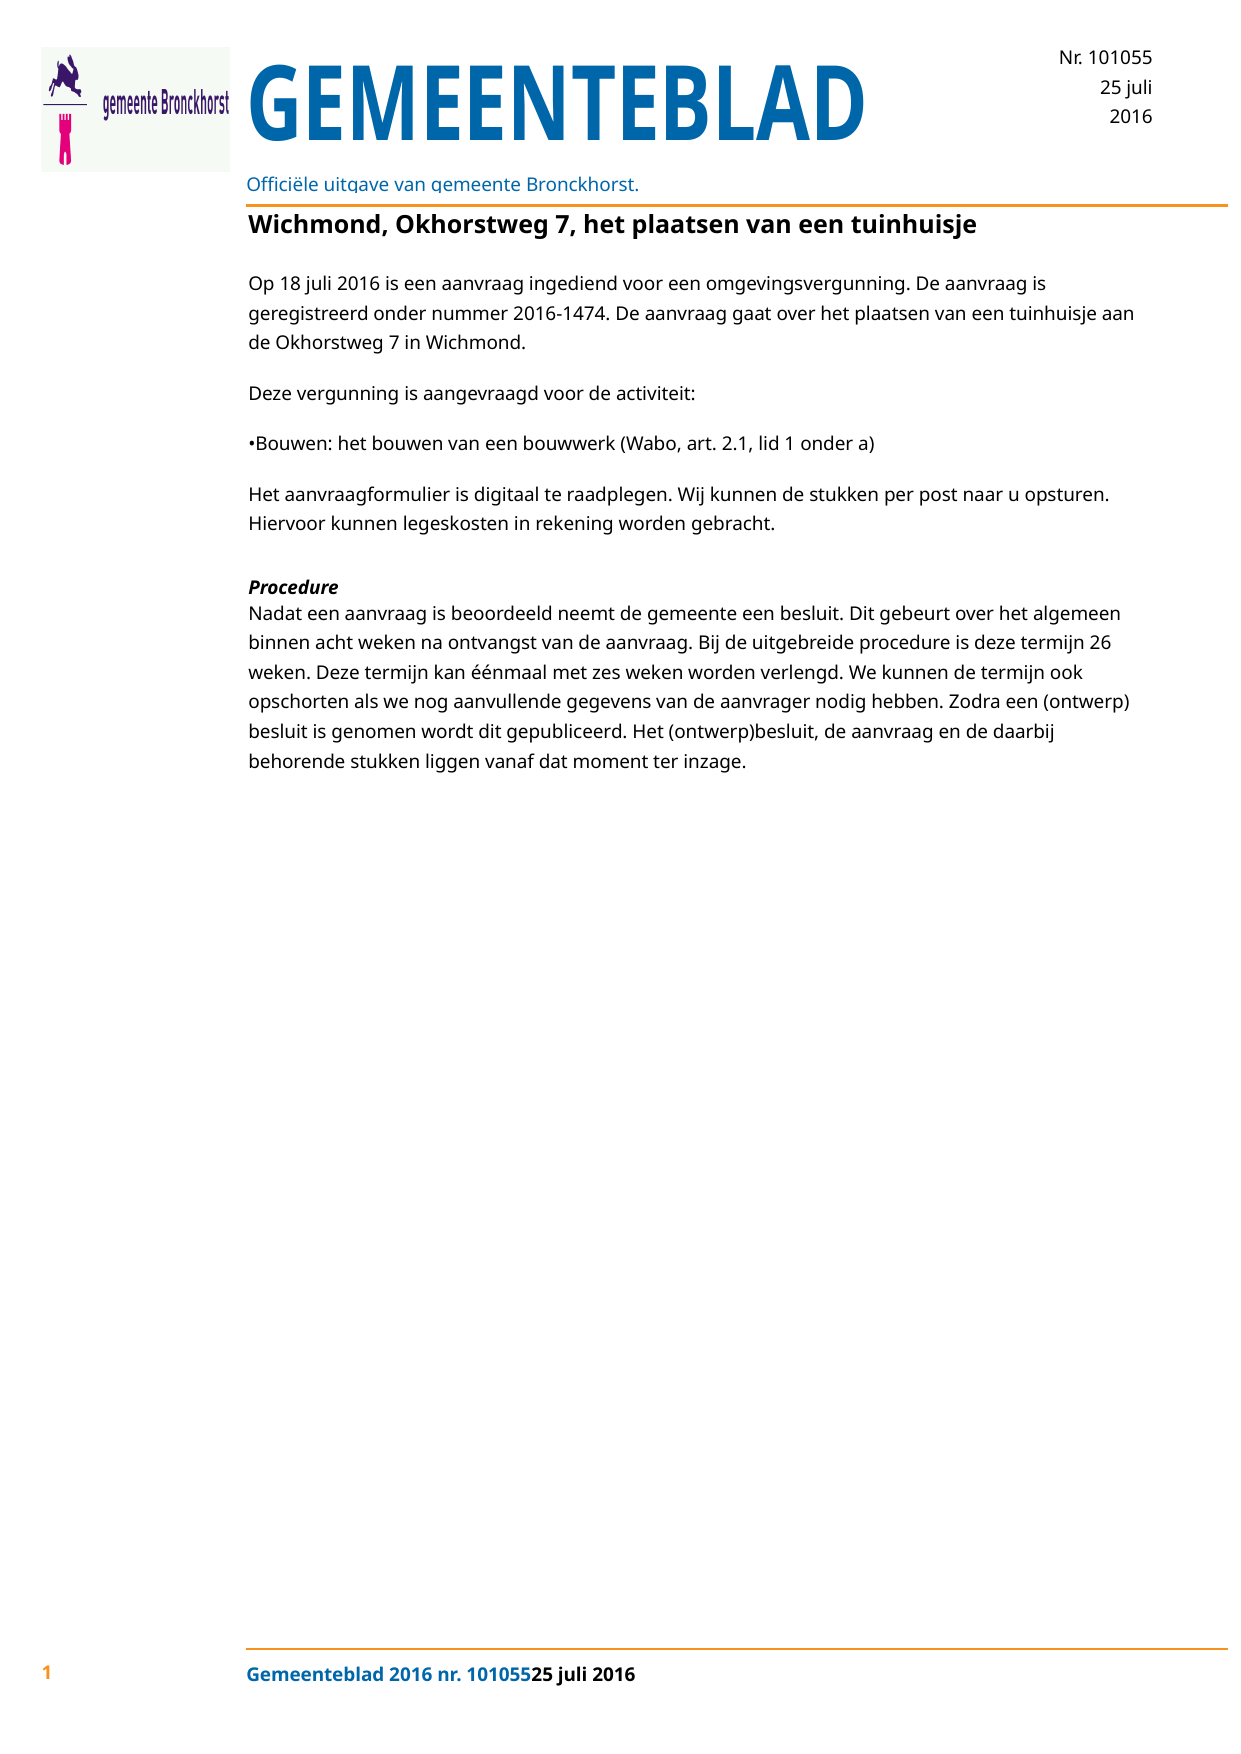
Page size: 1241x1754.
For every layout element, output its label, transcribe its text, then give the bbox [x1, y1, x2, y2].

text Het aanvraagformulier is digitaal te raadplegen. Wij kunnen de stukken per post naar u opsturen. Hiervoor kunnen legeskosten in rekening worden gebracht. [248, 481, 1152, 536]
picture [41, 47, 231, 172]
text •Bouwen: het bouwen van een bouwwerk (Wabo, art. 2.1, lid 1 onder a) [248, 430, 1152, 456]
text Procedure [248, 574, 1152, 600]
text Nadat een aanvraag is beoordeeld neemt de gemeente een besluit. Dit gebeurt over het algemeen binnen acht weken na ontvangst van de aanvraag. Bij de uitgebreide procedure is deze termijn 26 weken. Deze termijn kan éénmaal met zes weken worden verlengd. We kunnen de termijn ook opschorten als we nog aanvullende gegevens van de aanvrager nodig hebben. Zodra een (ontwerp) besluit is genomen wordt dit gepubliceerd. Het (ontwerp)besluit, de aanvraag en de daarbij behorende stukken liggen vanaf dat moment ter inzage. [248, 600, 1152, 774]
text Deze vergunning is aangevraagd voor de activiteit: [248, 380, 1152, 406]
text Op 18 juli 2016 is een aanvraag ingediend voor een omgevingsvergunning. De aanvraag is geregistreerd onder nummer 2016-1474. De aanvraag gaat over het plaatsen van een tuinhuisje aan de Okhorstweg 7 in Wichmond. [248, 270, 1152, 355]
text Wichmond, Okhorstweg 7, het plaatsen van een tuinhuisje [248, 207, 1152, 241]
